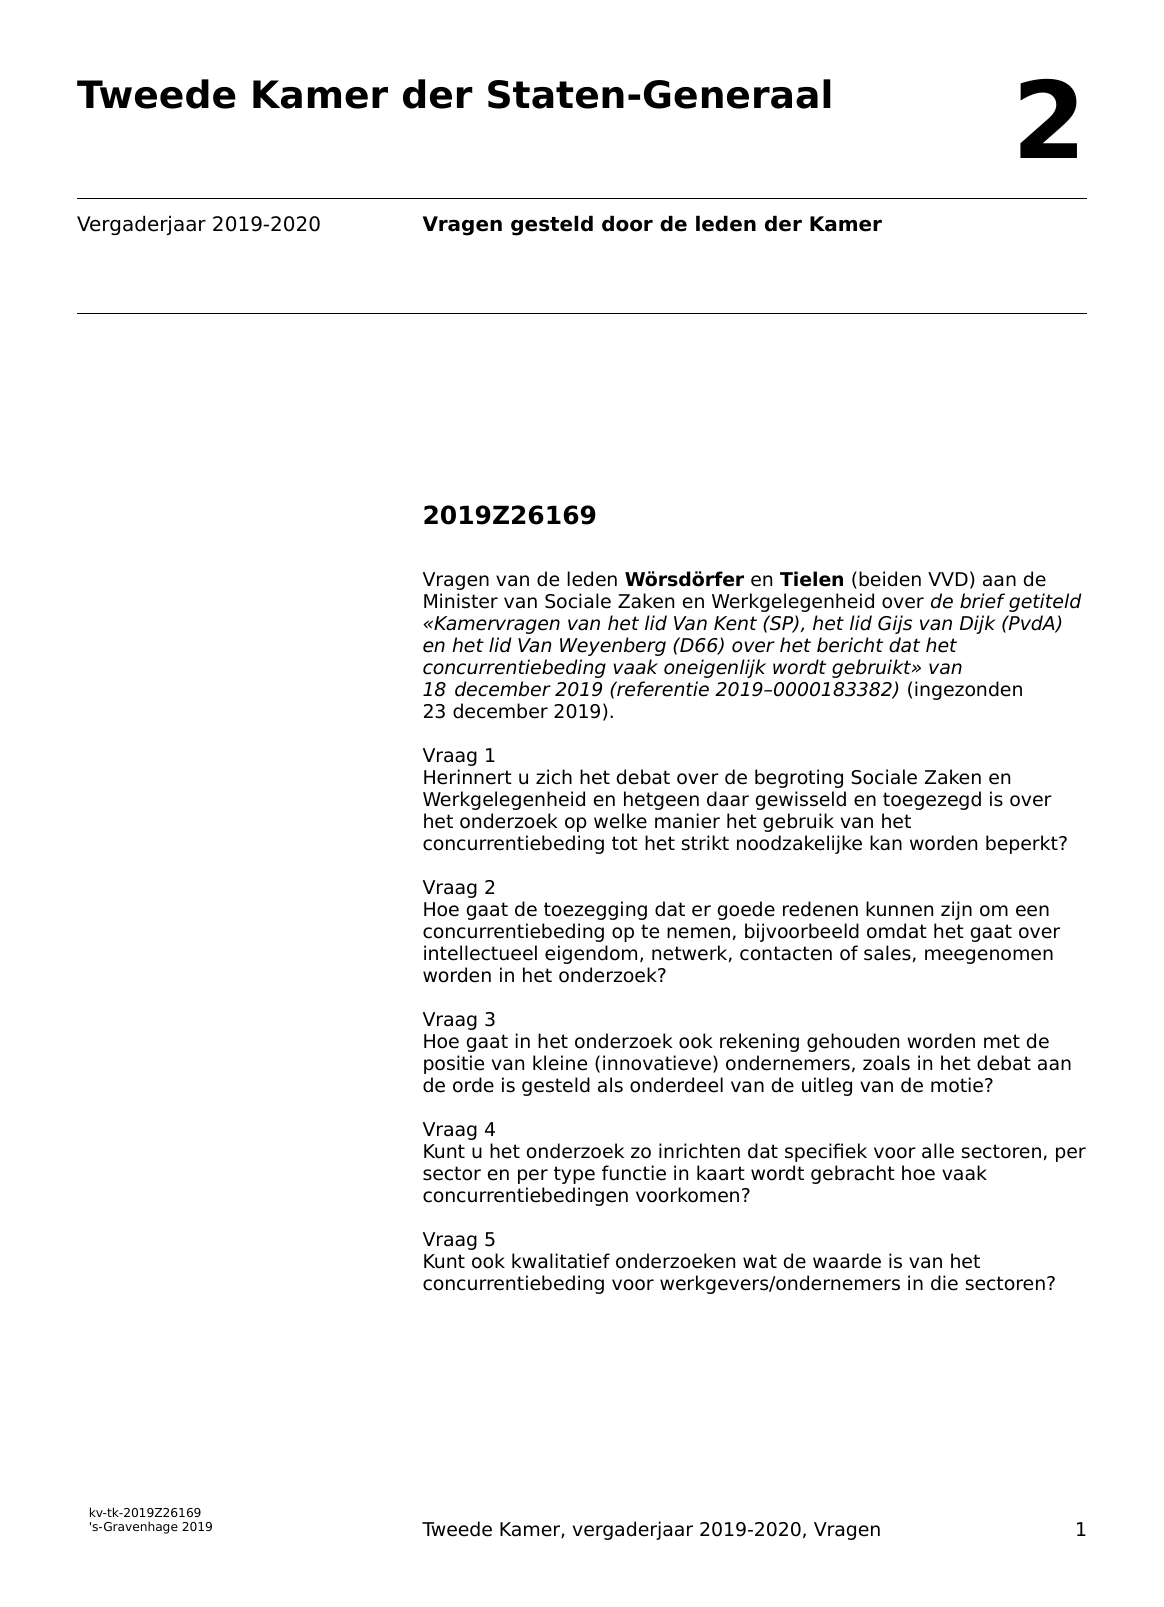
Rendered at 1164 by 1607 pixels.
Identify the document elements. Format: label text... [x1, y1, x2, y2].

table_header 2 [886, 59, 1087, 198]
text Vraag 5 [422, 1229, 1087, 1251]
text Vraag 4 [422, 1119, 1087, 1141]
text Hoe gaat de toezegging dat er goede redenen kunnen zijn om een concurrentiebeding op te nemen, bijvoorbeeld omdat het gaat over intellectueel eigendom, netwerk, contacten of sales, meegenomen worden in het onderzoek? [422, 899, 1087, 987]
text Vraag 1 [422, 745, 1087, 767]
text kv-tk-2019Z26169 [88, 1506, 323, 1520]
table_cell Vergaderjaar 2019-2020 [77, 199, 422, 313]
table_header Tweede Kamer der Staten-Generaal [77, 59, 886, 198]
text Herinnert u zich het debat over de begroting Sociale Zaken en Werkgelegenheid en hetgeen daar gewisseld en toegezegd is over het onderzoek op welke manier het gebruik van het concurrentiebeding tot het strikt noodzakelijke kan worden beperkt? [422, 767, 1087, 855]
text Vraag 2 [422, 877, 1087, 899]
text Vragen van de leden Wörsdörfer en Tielen (beiden VVD) aan de Minister van Sociale Zaken en Werkgelegenheid over de brief getiteld «Kamervragen van het lid Van Kent (SP), het lid Gijs van Dijk (PvdA) en het lid Van Weyenberg (D66) over het bericht dat het concurrentiebeding vaak oneigenlijk wordt gebruikt» van 18 december 2019 (referentie 2019–0000183382) (ingezonden 23 december 2019). [422, 569, 1087, 723]
text 's-Gravenhage 2019 [88, 1520, 323, 1534]
text 2019Z26169 [422, 501, 1087, 531]
text Vraag 3 [422, 1009, 1087, 1031]
table_cell Vragen gesteld door de leden der Kamer [422, 199, 1087, 313]
text Kunt ook kwalitatief onderzoeken wat de waarde is van het concurrentiebeding voor werkgevers/ondernemers in die sectoren? [422, 1251, 1087, 1295]
text Hoe gaat in het onderzoek ook rekening gehouden worden met de positie van kleine (innovatieve) ondernemers, zoals in het debat aan de orde is gesteld als onderdeel van de uitleg van de motie? [422, 1031, 1087, 1097]
text Kunt u het onderzoek zo inrichten dat specifiek voor alle sectoren, per sector en per type functie in kaart wordt gebracht hoe vaak concurrentiebedingen voorkomen? [422, 1141, 1087, 1207]
